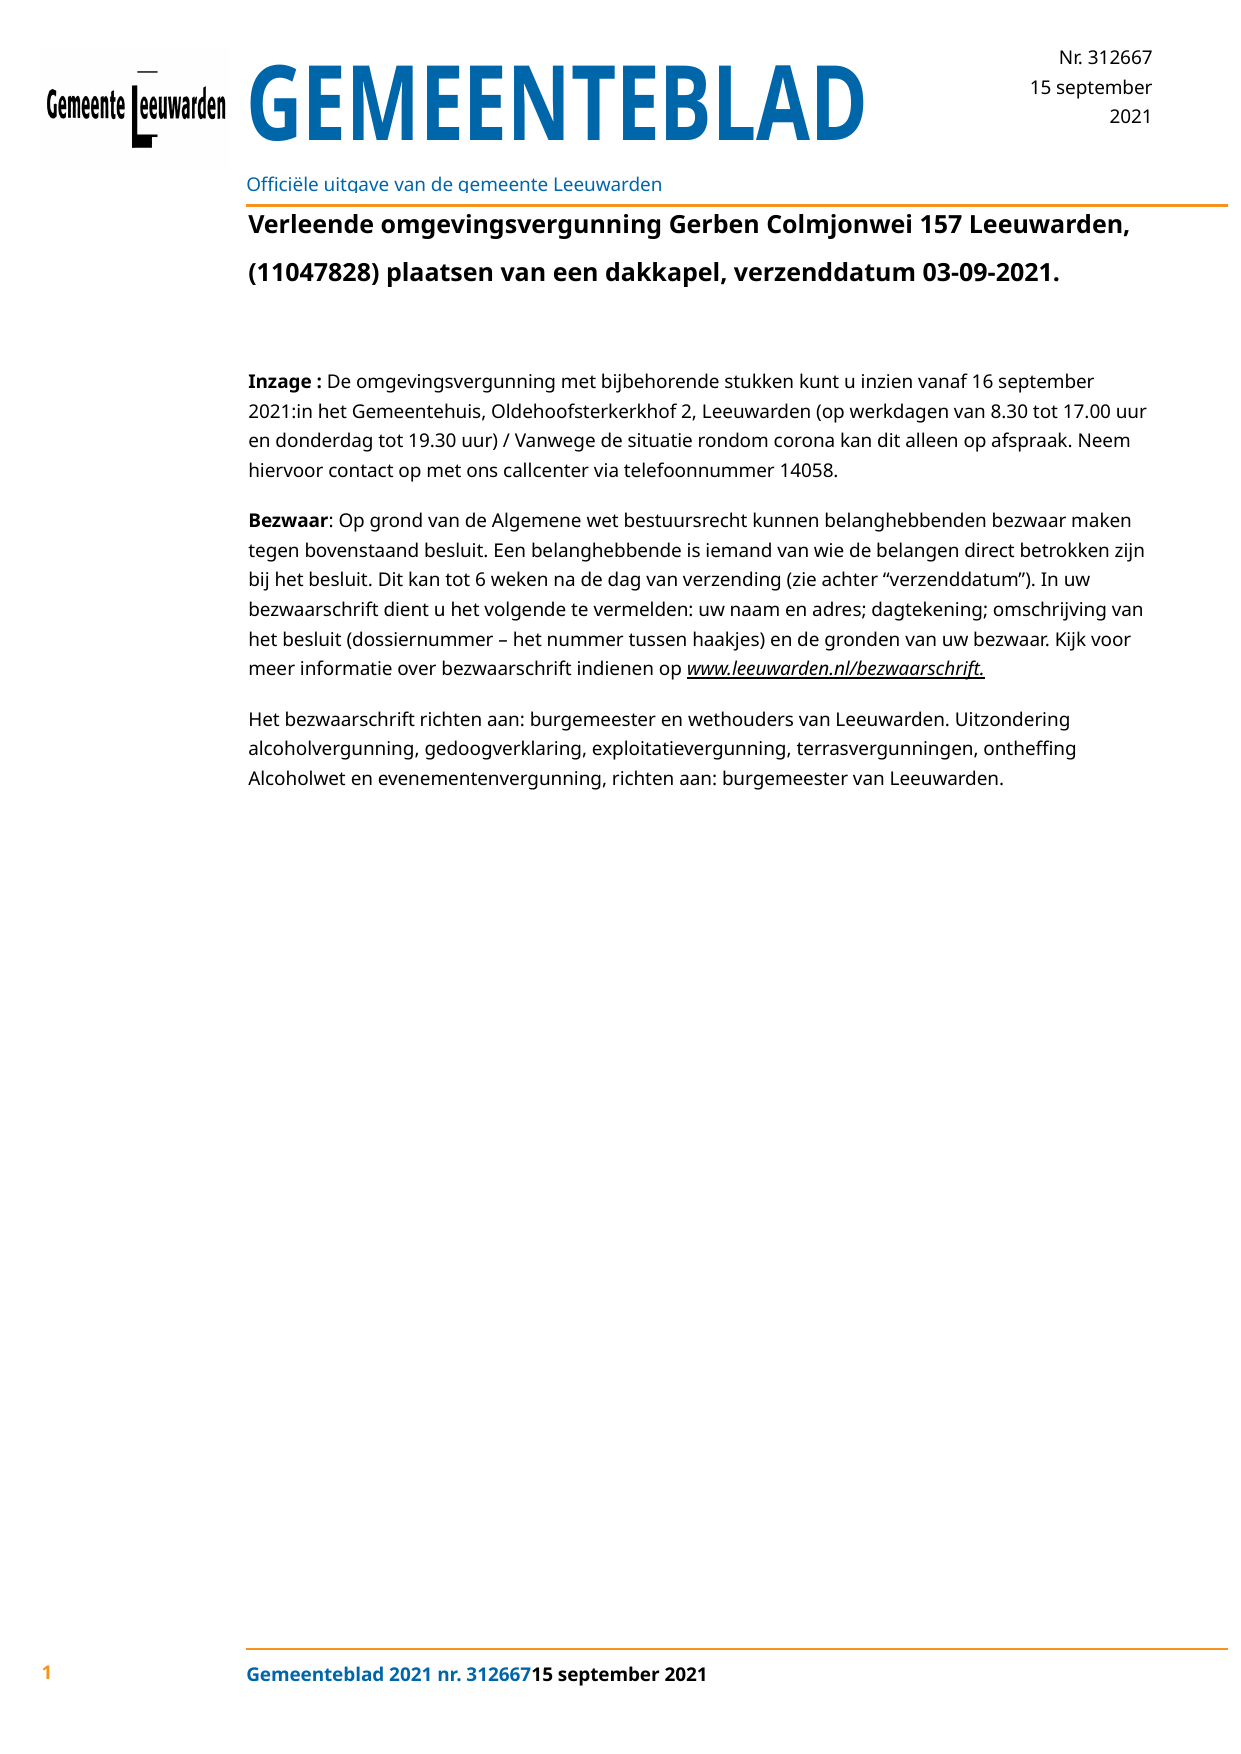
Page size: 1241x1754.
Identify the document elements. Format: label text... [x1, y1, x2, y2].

picture [41, 47, 231, 172]
text Verleende omgevingsvergunning Gerben Colmjonwei 157 Leeuwarden, (11047828) plaatsen van een dakkapel, verzenddatum 03-09-2021. [248, 207, 1152, 288]
text Bezwaar: Op grond van de Algemene wet bestuursrecht kunnen belanghebbenden bezwaar maken tegen bovenstaand besluit. Een belanghebbende is iemand van wie de belangen direct betrokken zijn bij het besluit. Dit kan tot 6 weken na de dag van verzending (zie achter “verzenddatum”). In uw bezwaarschrift dient u het volgende te vermelden: uw naam en adres; dagtekening; omschrijving van het besluit (dossiernummer – het nummer tussen haakjes) en de gronden van uw bezwaar. Kijk voor meer informatie over bezwaarschrift indienen op www.leeuwarden.nl/bezwaarschrift. [248, 507, 1152, 681]
text Inzage : De omgevingsvergunning met bijbehorende stukken kunt u inzien vanaf 16 september 2021:in het Gemeentehuis, Oldehoofsterkerkhof 2, Leeuwarden (op werkdagen van 8.30 tot 17.00 uur en donderdag tot 19.30 uur) / Vanwege de situatie rondom corona kan dit alleen op afspraak. Neem hiervoor contact op met ons callcenter via telefoonnummer 14058. [248, 368, 1152, 483]
text Het bezwaarschrift richten aan: burgemeester en wethouders van Leeuwarden. Uitzondering alcoholvergunning, gedoogverklaring, exploitatievergunning, terrasvergunningen, ontheffing Alcoholwet en evenementenvergunning, richten aan: burgemeester van Leeuwarden. [248, 706, 1152, 791]
